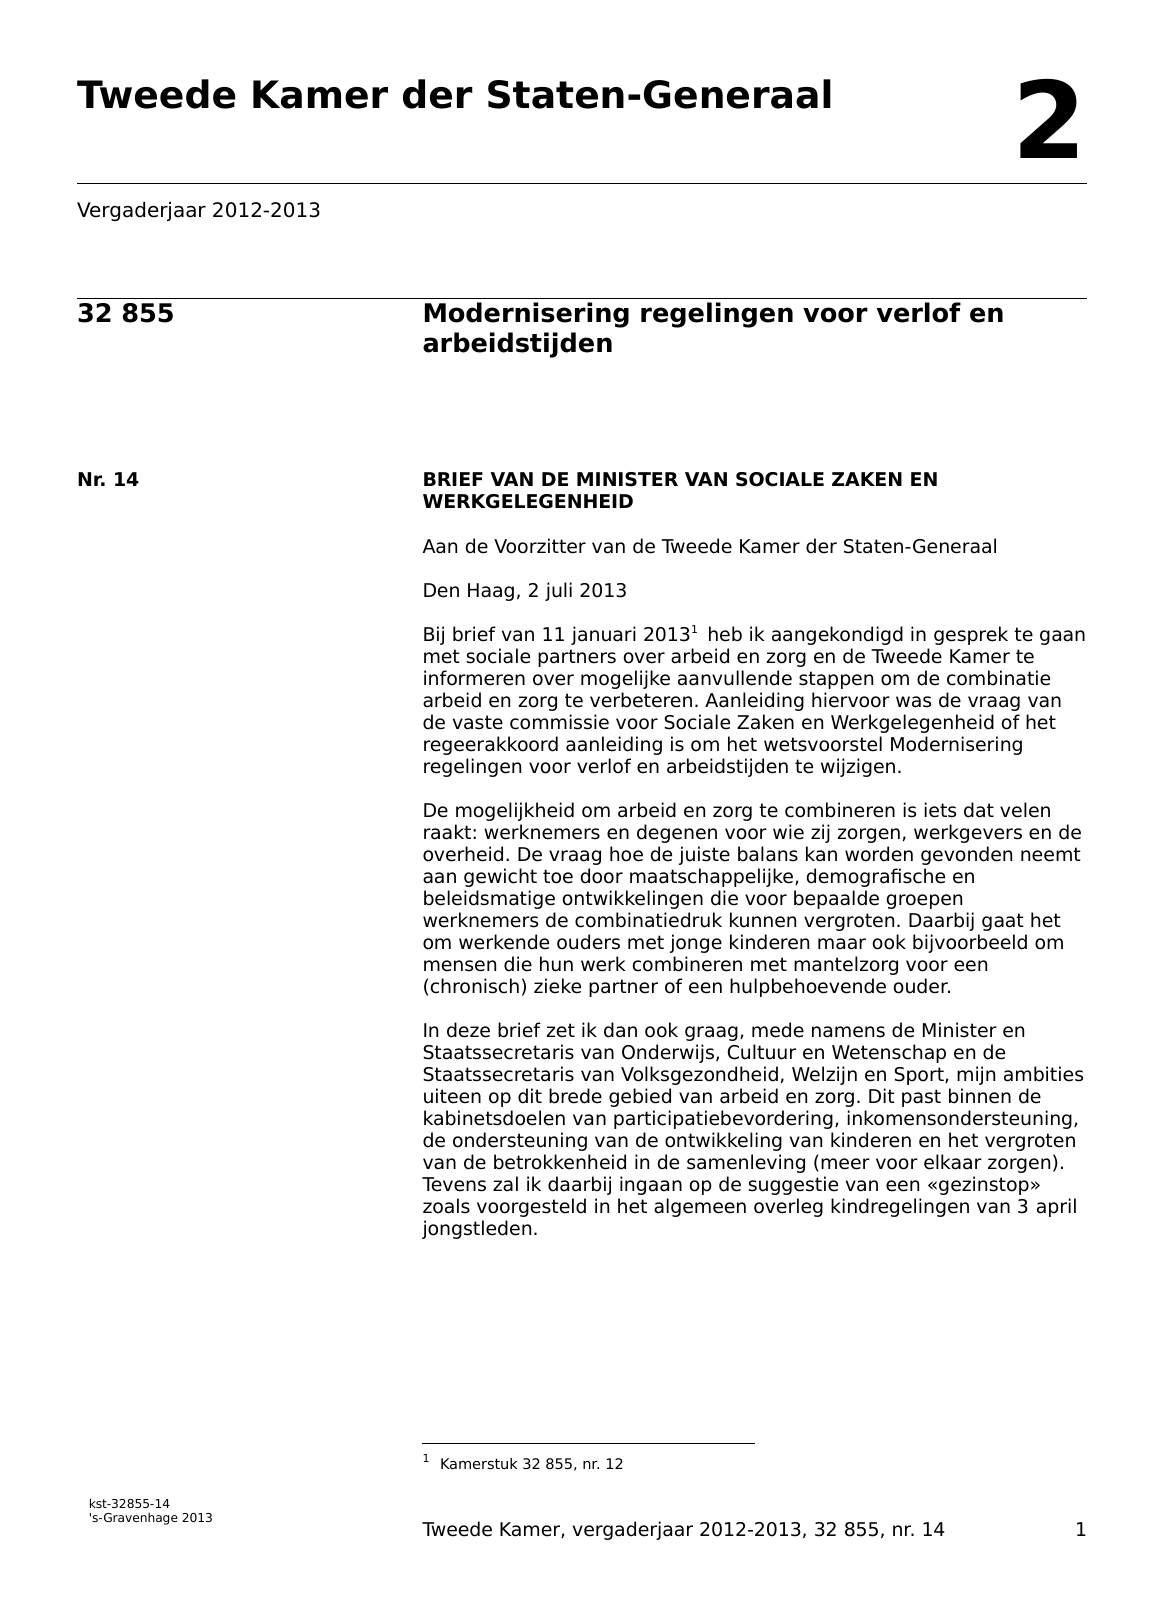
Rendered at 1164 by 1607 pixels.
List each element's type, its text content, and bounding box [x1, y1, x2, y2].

text Kamerstuk 32 855, nr. 12 [422, 1452, 1087, 1474]
table_header 2 [886, 59, 1087, 183]
text Bij brief van 11 januari 2013 heb ik aangekondigd in gesprek te gaan met sociale partners over arbeid en zorg en de Tweede Kamer te informeren over mogelijke aanvullende stappen om de combinatie arbeid en zorg te verbeteren. Aanleiding hiervoor was de vraag van de vaste commissie voor Sociale Zaken en Werkgelegenheid of het regeerakkoord aanleiding is om het wetsvoorstel Modernisering regelingen voor verlof en arbeidstijden te wijzigen. [422, 624, 1087, 778]
text Den Haag, 2 juli 2013 [422, 580, 1087, 602]
table_header Tweede Kamer der Staten-Generaal [77, 59, 886, 183]
text De mogelijkheid om arbeid en zorg te combineren is iets dat velen raakt: werknemers en degenen voor wie zij zorgen, werkgevers en de overheid. De vraag hoe de juiste balans kan worden gevonden neemt aan gewicht toe door maatschappelijke, demografische en beleidsmatige ontwikkelingen die voor bepaalde groepen werknemers de combinatiedruk kunnen vergroten. Daarbij gaat het om werkende ouders met jonge kinderen maar ook bijvoorbeeld om mensen die hun werk combineren met mantelzorg voor een (chronisch) zieke partner of een hulpbehoevende ouder. [422, 800, 1087, 998]
subtitle Nr. 14 BRIEF VAN DE MINISTER VAN SOCIALE ZAKEN EN WERKGELEGENHEID [77, 469, 1087, 513]
table_cell Vergaderjaar 2012-2013 [77, 184, 1087, 298]
text kst-32855-14 [88, 1497, 323, 1511]
text Aan de Voorzitter van de Tweede Kamer der Staten-Generaal [422, 536, 1087, 557]
subtitle 32 855 Modernisering regelingen voor verlof en arbeidstijden [77, 299, 1087, 358]
text In deze brief zet ik dan ook graag, mede namens de Minister en Staatssecretaris van Onderwijs, Cultuur en Wetenschap en de Staatssecretaris van Volksgezondheid, Welzijn en Sport, mijn ambities uiteen op dit brede gebied van arbeid en zorg. Dit past binnen de kabinetsdoelen van participatiebevordering, inkomensondersteuning, de ondersteuning van de ontwikkeling van kinderen en het vergroten van de betrokkenheid in de samenleving (meer voor elkaar zorgen). Tevens zal ik daarbij ingaan op de suggestie van een «gezinstop» zoals voorgesteld in het algemeen overleg kindregelingen van 3 april jongstleden. [422, 1020, 1087, 1240]
text 's-Gravenhage 2013 [88, 1511, 323, 1525]
